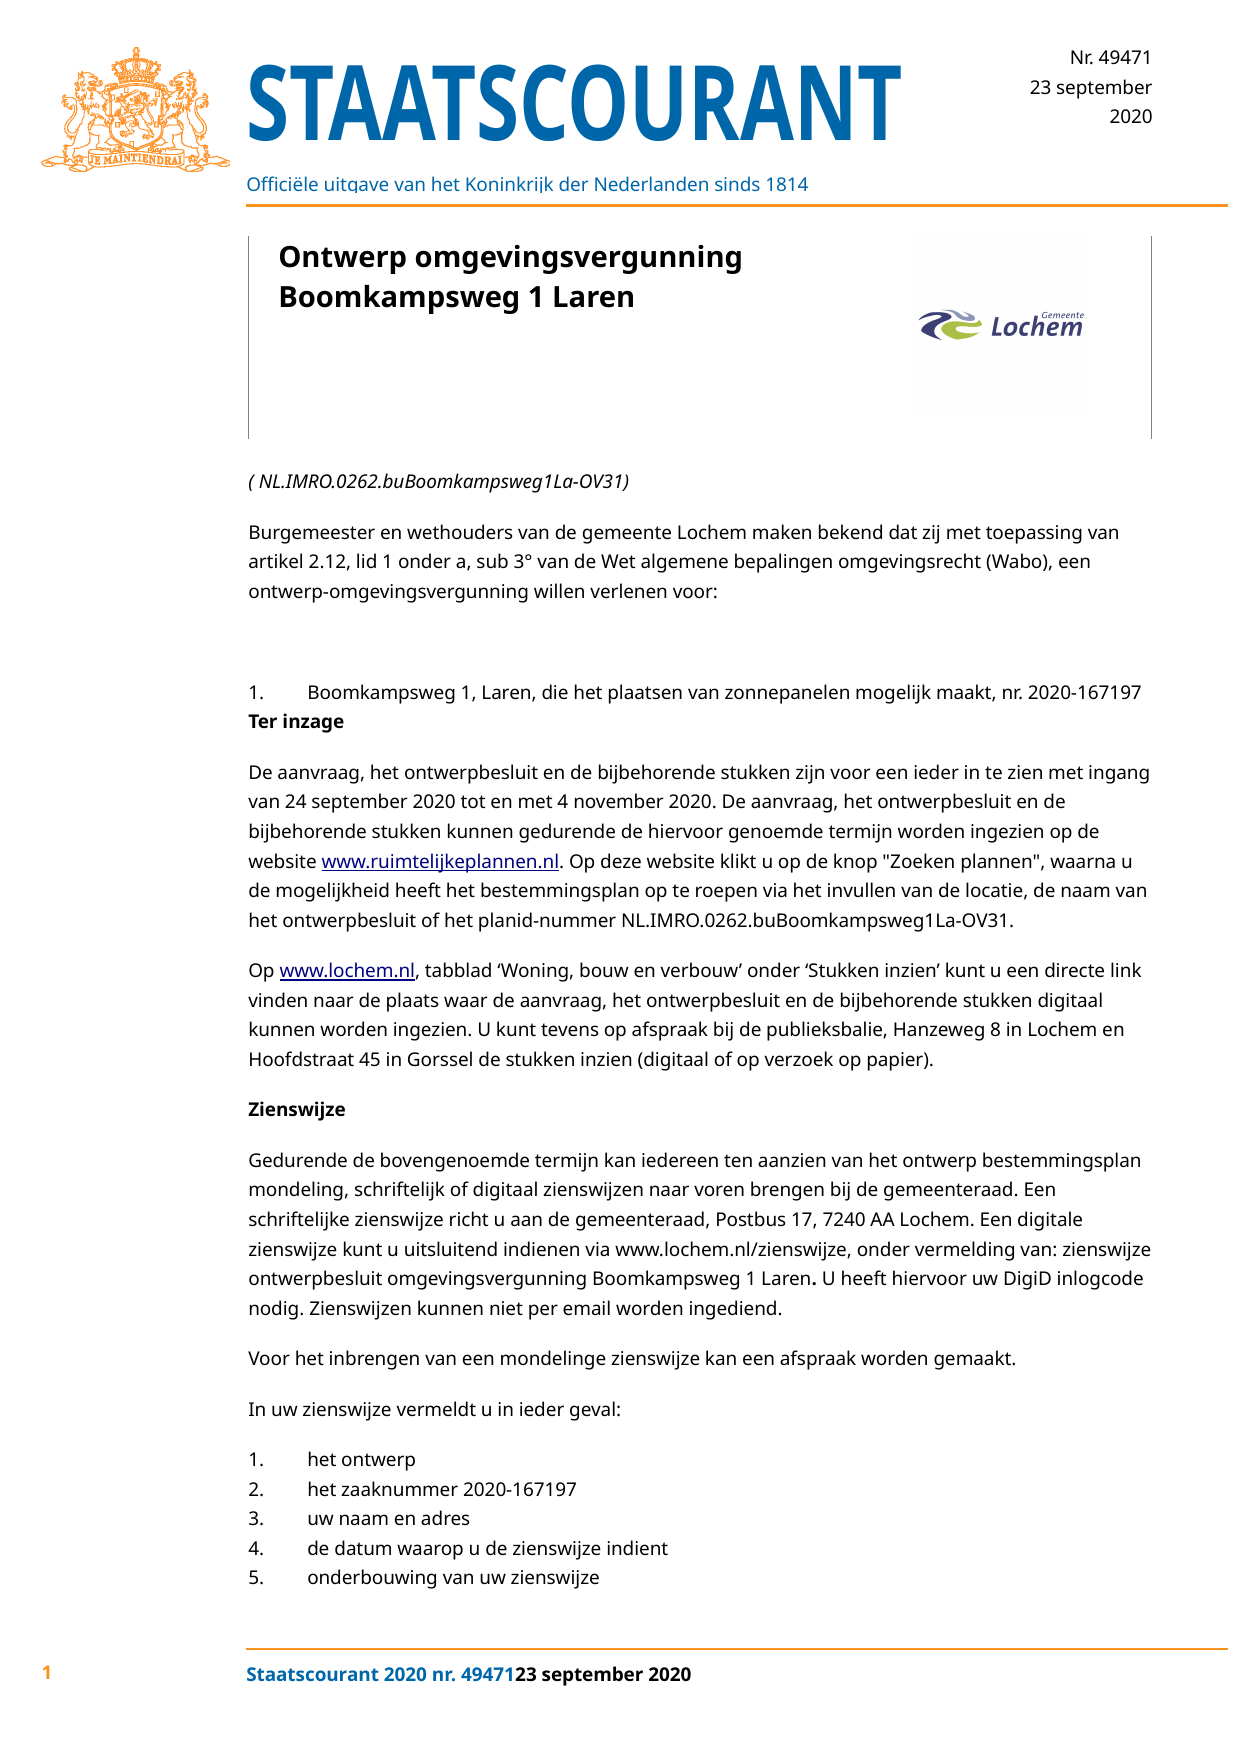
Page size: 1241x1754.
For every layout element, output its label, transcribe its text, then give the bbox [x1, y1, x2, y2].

table_header [1090, 236, 1151, 413]
list het ontwerp [248, 1446, 1152, 1472]
text In uw zienswijze vermeldt u in ieder geval: [248, 1396, 1152, 1421]
text Ter inzage [248, 709, 1152, 734]
text Zienswijze [248, 1097, 1152, 1122]
table_header Ontwerp omgevingsvergunning Boomkampsweg 1 Laren [249, 236, 850, 439]
table_header [850, 236, 912, 413]
list uw naam en adres [248, 1505, 1152, 1531]
picture [41, 47, 231, 172]
picture [912, 236, 1090, 414]
text ( NL.IMRO.0262.buBoomkampsweg1La-OV31) [248, 469, 1152, 494]
list Boomkampsweg 1, Laren, die het plaatsen van zonnepanelen mogelijk maakt, nr. 2020-167197 [248, 679, 1152, 705]
list onderbouwing van uw zienswijze [248, 1564, 1152, 1590]
table_header [850, 414, 1151, 439]
list de datum waarop u de zienswijze indient [248, 1535, 1152, 1561]
list het zaaknummer 2020-167197 [248, 1476, 1152, 1501]
text Burgemeester en wethouders van de gemeente Lochem maken bekend dat zij met toepassing van artikel 2.12, lid 1 onder a, sub 3° van de Wet algemene bepalingen omgevingsrecht (Wabo), een ontwerp-omgevingsvergunning willen verlenen voor: [248, 519, 1152, 604]
text Gedurende de bovengenoemde termijn kan iedereen ten aanzien van het ontwerp bestemmingsplan mondeling, schriftelijk of digitaal zienswijzen naar voren brengen bij de gemeenteraad. Een schriftelijke zienswijze richt u aan de gemeenteraad, Postbus 17, 7240 AA Lochem. Een digitale zienswijze kunt u uitsluitend indienen via www.lochem.nl/zienswijze, onder vermelding van: zienswijze ontwerpbesluit omgevingsvergunning Boomkampsweg 1 Laren. U heeft hiervoor uw DigiD inlogcode nodig. Zienswijzen kunnen niet per email worden ingediend. [248, 1147, 1152, 1321]
text De aanvraag, het ontwerpbesluit en de bijbehorende stukken zijn voor een ieder in te zien met ingang van 24 september 2020 tot en met 4 november 2020. De aanvraag, het ontwerpbesluit en de bijbehorende stukken kunnen gedurende de hiervoor genoemde termijn worden ingezien op de website www.ruimtelijkeplannen.nl. Op deze website klikt u op de knop "Zoeken plannen", waarna u de mogelijkheid heeft het bestemmingsplan op te roepen via het invullen van de locatie, de naam van het ontwerpbesluit of het planid-nummer NL.IMRO.0262.buBoomkampsweg1La-OV31. [248, 759, 1152, 933]
text Op www.lochem.nl, tabblad ‘Woning, bouw en verbouw’ onder ‘Stukken inzien’ kunt u een directe link vinden naar de plaats waar de aanvraag, het ontwerpbesluit en de bijbehorende stukken digitaal kunnen worden ingezien. U kunt tevens op afspraak bij de publieksbalie, Hanzeweg 8 in Lochem en Hoofdstraat 45 in Gorssel de stukken inzien (digitaal of op verzoek op papier). [248, 957, 1152, 1072]
text Voor het inbrengen van een mondelinge zienswijze kan een afspraak worden gemaakt. [248, 1345, 1152, 1371]
